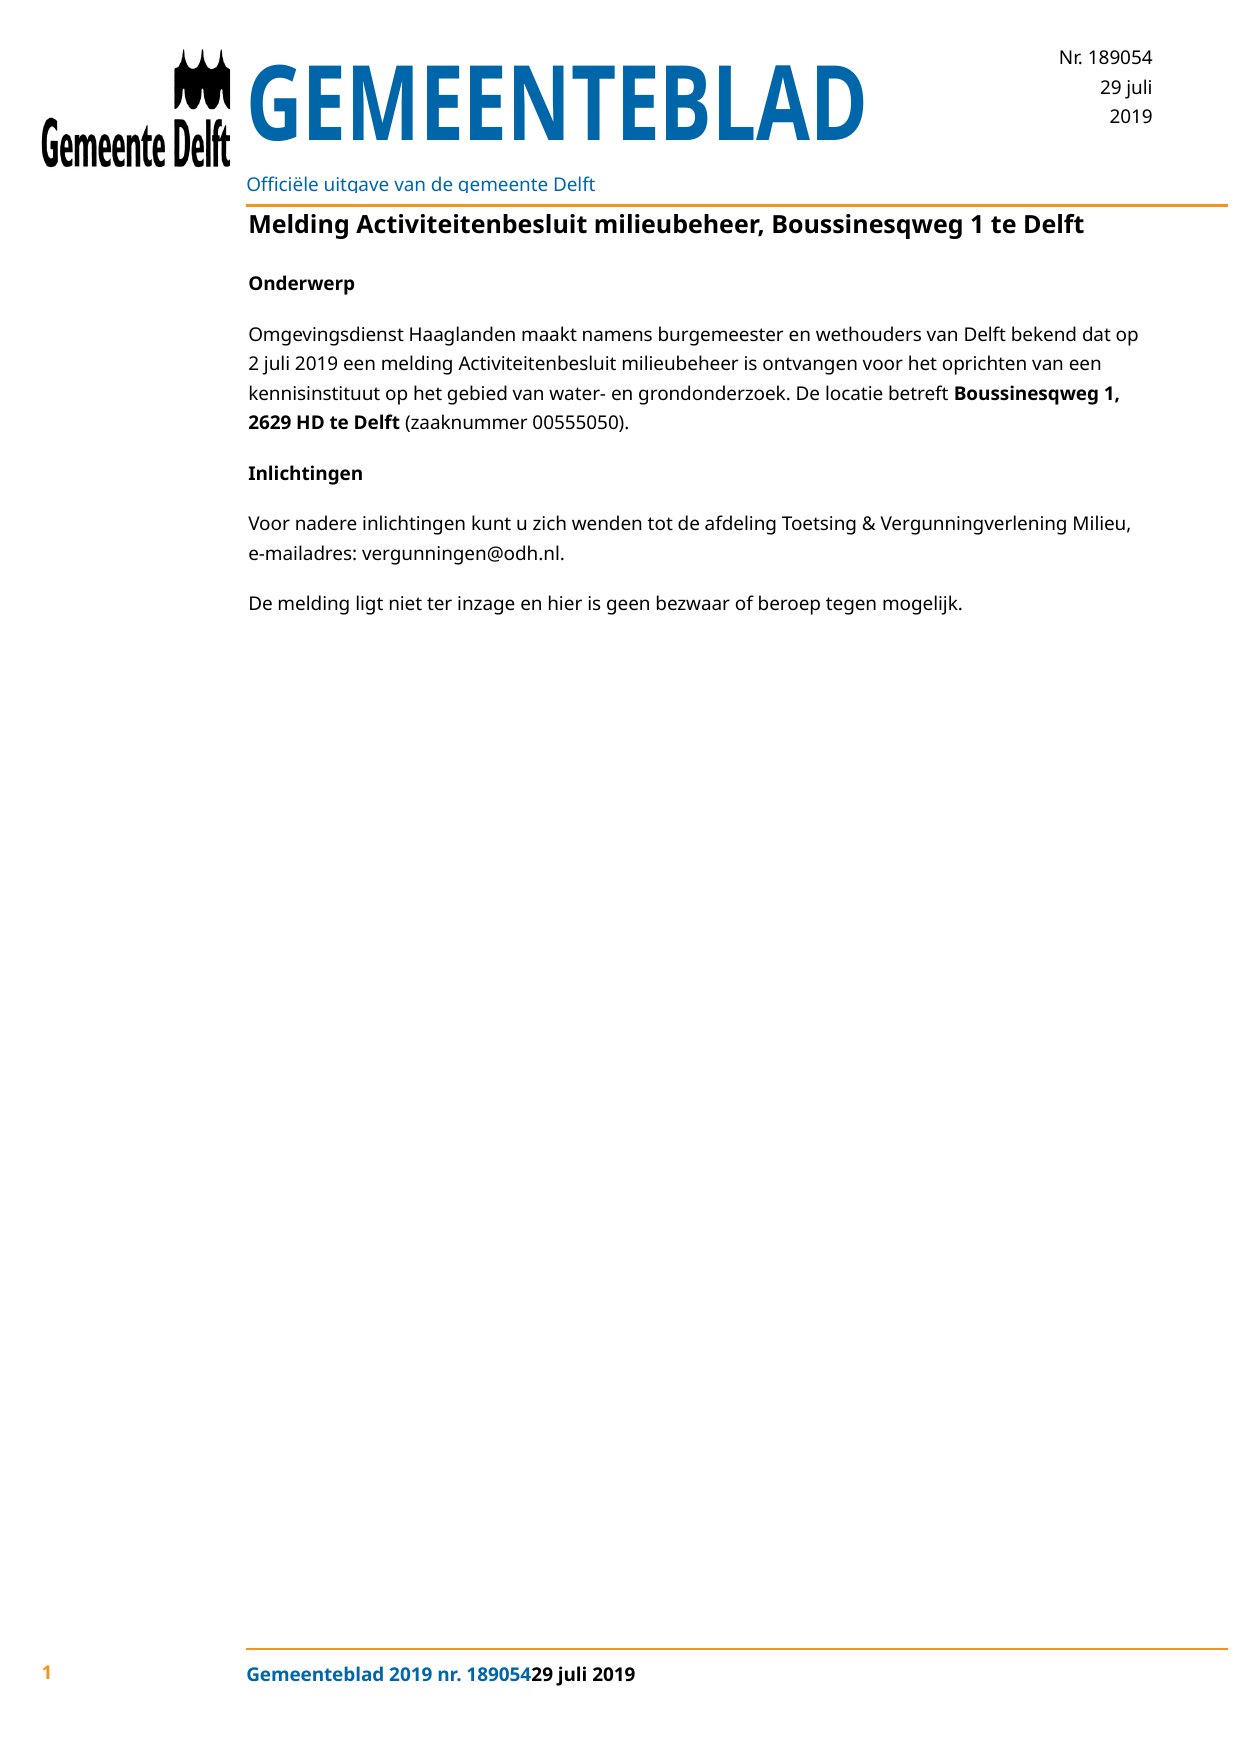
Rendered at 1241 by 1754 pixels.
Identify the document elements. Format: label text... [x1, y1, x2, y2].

text De melding ligt niet ter inzage en hier is geen bezwaar of beroep tegen mogelijk. [248, 590, 1152, 616]
text Omgevingsdienst Haaglanden maakt namens burgemeester en wethouders van Delft bekend dat op 2 juli 2019 een melding Activiteitenbesluit milieubeheer is ontvangen voor het oprichten van een kennisinstituut op het gebied van water- en grondonderzoek. De locatie betreft Boussinesqweg 1, 2629 HD te Delft (zaaknummer 00555050). [248, 321, 1152, 435]
text Inlichtingen [248, 460, 1152, 486]
text Voor nadere inlichtingen kunt u zich wenden tot de afdeling Toetsing & Vergunningverlening Milieu, e-mailadres: vergunningen@odh.nl. [248, 510, 1152, 566]
text Melding Activiteitenbesluit milieubeheer, Boussinesqweg 1 te Delft [248, 207, 1152, 241]
picture [41, 47, 231, 172]
text Onderwerp [248, 270, 1152, 296]
